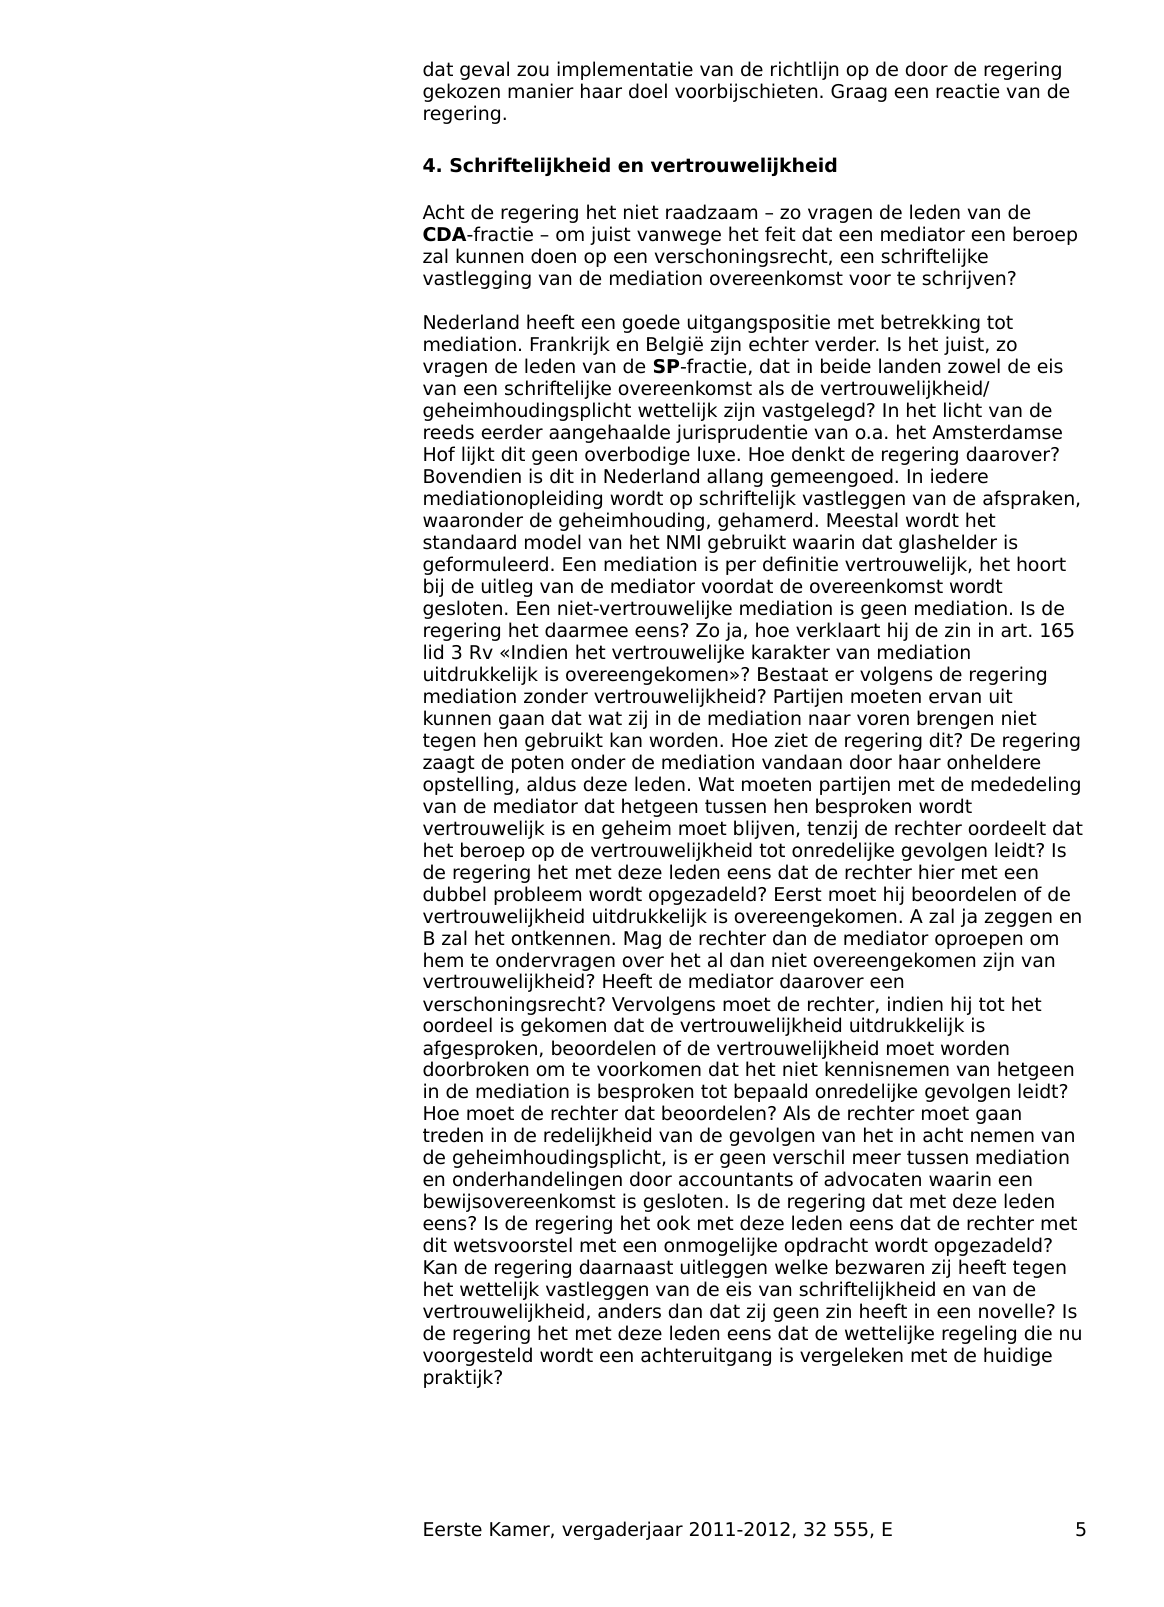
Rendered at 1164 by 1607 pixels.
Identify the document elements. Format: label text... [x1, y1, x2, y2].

text Nederland heeft een goede uitgangspositie met betrekking tot mediation. Frankrijk en België zijn echter verder. Is het juist, zo vragen de leden van de SP-fractie, dat in beide landen zowel de eis van een schriftelijke overeenkomst als de vertrouwelijkheid/ geheimhoudingsplicht wettelijk zijn vastgelegd? In het licht van de reeds eerder aangehaalde jurisprudentie van o.a. het Amsterdamse Hof lijkt dit geen overbodige luxe. Hoe denkt de regering daarover? Bovendien is dit in Nederland allang gemeengoed. In iedere mediationopleiding wordt op schriftelijk vastleggen van de afspraken, waaronder de geheimhouding, gehamerd. Meestal wordt het standaard model van het NMI gebruikt waarin dat glashelder is geformuleerd. Een mediation is per definitie vertrouwelijk, het hoort bij de uitleg van de mediator voordat de overeenkomst wordt gesloten. Een niet-vertrouwelijke mediation is geen mediation. Is de regering het daarmee eens? Zo ja, hoe verklaart hij de zin in art. 165 lid 3 Rv «Indien het vertrouwelijke karakter van mediation uitdrukkelijk is overeengekomen»? Bestaat er volgens de regering mediation zonder vertrouwelijkheid? Partijen moeten ervan uit kunnen gaan dat wat zij in de mediation naar voren brengen niet tegen hen gebruikt kan worden. Hoe ziet de regering dit? De regering zaagt de poten onder de mediation vandaan door haar onheldere opstelling, aldus deze leden. Wat moeten partijen met de mededeling van de mediator dat hetgeen tussen hen besproken wordt vertrouwelijk is en geheim moet blijven, tenzij de rechter oordeelt dat het beroep op de vertrouwelijkheid tot onredelijke gevolgen leidt? Is de regering het met deze leden eens dat de rechter hier met een dubbel probleem wordt opgezadeld? Eerst moet hij beoordelen of de vertrouwelijkheid uitdrukkelijk is overeengekomen. A zal ja zeggen en B zal het ontkennen. Mag de rechter dan de mediator oproepen om hem te ondervragen over het al dan niet overeengekomen zijn van vertrouwelijkheid? Heeft de mediator daarover een verschoningsrecht? Vervolgens moet de rechter, indien hij tot het oordeel is gekomen dat de vertrouwelijkheid uitdrukkelijk is afgesproken, beoordelen of de vertrouwelijkheid moet worden doorbroken om te voorkomen dat het niet kennisnemen van hetgeen in de mediation is besproken tot bepaald onredelijke gevolgen leidt? Hoe moet de rechter dat beoordelen? Als de rechter moet gaan treden in de redelijkheid van de gevolgen van het in acht nemen van de geheimhoudingsplicht, is er geen verschil meer tussen mediation en onderhandelingen door accountants of advocaten waarin een bewijsovereenkomst is gesloten. Is de regering dat met deze leden eens? Is de regering het ook met deze leden eens dat de rechter met dit wetsvoorstel met een onmogelijke opdracht wordt opgezadeld? [422, 312, 1087, 1257]
text Acht de regering het niet raadzaam – zo vragen de leden van de CDA-fractie – om juist vanwege het feit dat een mediator een beroep zal kunnen doen op een verschoningsrecht, een schriftelijke vastlegging van de mediation overeenkomst voor te schrijven? [422, 202, 1087, 290]
subtitle 4. Schriftelijkheid en vertrouwelijkheid [422, 155, 1087, 177]
text Kan de regering daarnaast uitleggen welke bezwaren zij heeft tegen het wettelijk vastleggen van de eis van schriftelijkheid en van de vertrouwelijkheid, anders dan dat zij geen zin heeft in een novelle? Is de regering het met deze leden eens dat de wettelijke regeling die nu voorgesteld wordt een achteruitgang is vergeleken met de huidige praktijk? [422, 1257, 1087, 1389]
text dat geval zou implementatie van de richtlijn op de door de regering gekozen manier haar doel voorbijschieten. Graag een reactie van de regering. [422, 59, 1087, 125]
